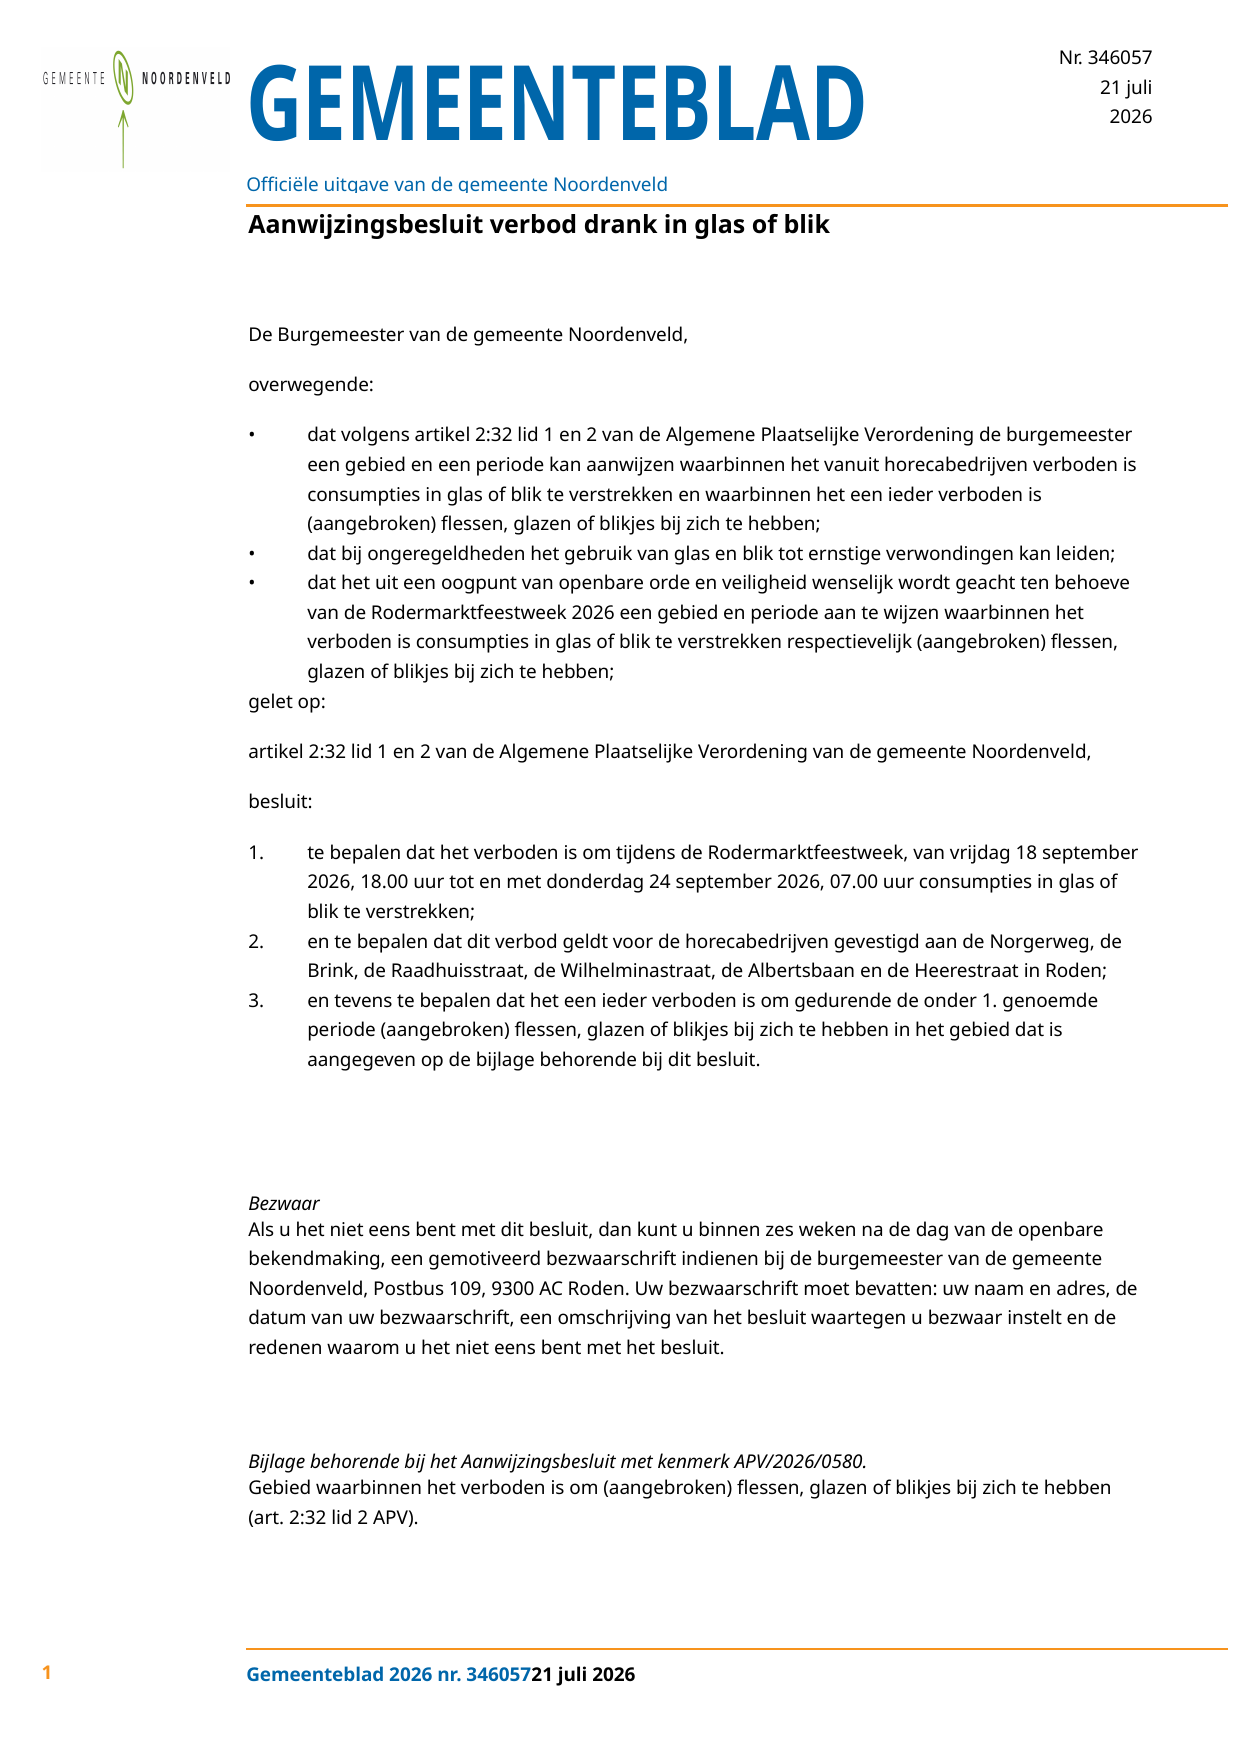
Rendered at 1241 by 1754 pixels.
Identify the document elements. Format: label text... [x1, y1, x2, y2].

text gelet op: [248, 688, 1152, 713]
text De Burgemeester van de gemeente Noordenveld, [248, 321, 1152, 346]
text Als u het niet eens bent met dit besluit, dan kunt u binnen zes weken na de dag van de openbare bekendmaking, een gemotiveerd bezwaarschrift indienen bij de burgemeester van de gemeente Noordenveld, Postbus 109, 9300 AC Roden. Uw bezwaarschrift moet bevatten: uw naam en adres, de datum van uw bezwaarschrift, een omschrijving van het besluit waartegen u bezwaar instelt en de redenen waarom u het niet eens bent met het besluit. [248, 1216, 1152, 1360]
text besluit: [248, 789, 1152, 814]
text Gebied waarbinnen het verboden is om (aangebroken) flessen, glazen of blikjes bij zich te hebben (art. 2:32 lid 2 APV). [248, 1474, 1152, 1529]
text artikel 2:32 lid 1 en 2 van de Algemene Plaatselijke Verordening van de gemeente Noordenveld, [248, 738, 1152, 764]
list en te bepalen dat dit verbod geldt voor de horecabedrijven gevestigd aan de Norgerweg, de Brink, de Raadhuisstraat, de Wilhelminastraat, de Albertsbaan en de Heerestraat in Roden; [248, 928, 1152, 983]
list dat volgens artikel 2:32 lid 1 en 2 van de Algemene Plaatselijke Verordening de burgemeester een gebied en een periode kan aanwijzen waarbinnen het vanuit horecabedrijven verboden is consumpties in glas of blik te verstrekken en waarbinnen het een ieder verboden is (aangebroken) flessen, glazen of blikjes bij zich te hebben; [248, 422, 1152, 536]
text overwegende: [248, 371, 1152, 397]
list dat het uit een oogpunt van openbare orde en veiligheid wenselijk wordt geacht ten behoeve van de Rodermarktfeestweek 2026 een gebied en periode aan te wijzen waarbinnen het verboden is consumpties in glas of blik te verstrekken respectievelijk (aangebroken) flessen, glazen of blikjes bij zich te hebben; [248, 569, 1152, 684]
text Bijlage behorende bij het Aanwijzingsbesluit met kenmerk APV/2026/0580. [248, 1448, 1152, 1474]
list dat bij ongeregeldheden het gebruik van glas en blik tot ernstige verwondingen kan leiden; [248, 540, 1152, 566]
list te bepalen dat het verboden is om tijdens de Rodermarktfeestweek, van vrijdag 18 september 2026, 18.00 uur tot en met donderdag 24 september 2026, 07.00 uur consumpties in glas of blik te verstrekken; [248, 839, 1152, 924]
text Aanwijzingsbesluit verbod drank in glas of blik [248, 207, 1152, 241]
list en tevens te bepalen dat het een ieder verboden is om gedurende de onder 1. genoemde periode (aangebroken) flessen, glazen of blikjes bij zich te hebben in het gebied dat is aangegeven op de bijlage behorende bij dit besluit. [248, 987, 1152, 1072]
picture [41, 47, 231, 172]
text Bezwaar [248, 1190, 1152, 1216]
